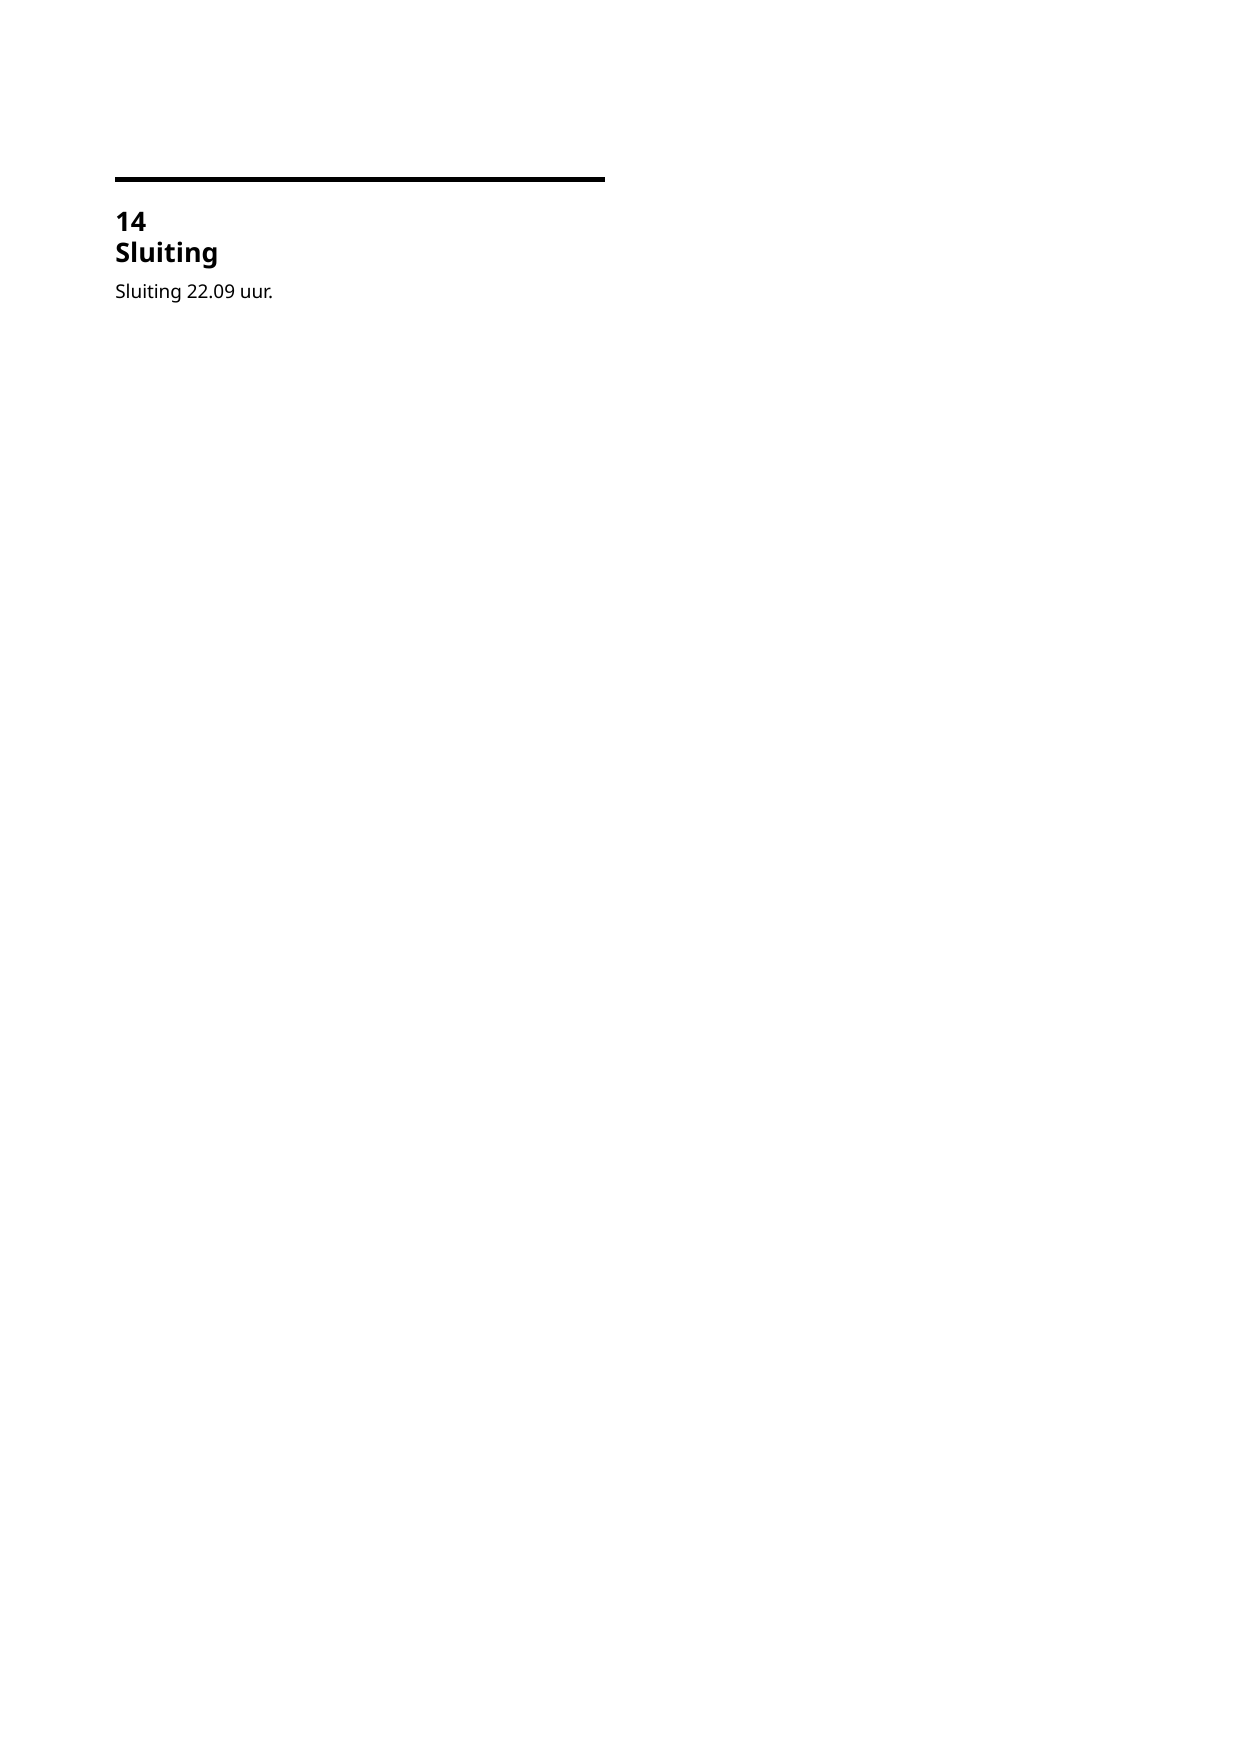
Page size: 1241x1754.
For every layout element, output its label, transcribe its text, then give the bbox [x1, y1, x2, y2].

text Sluiting 22.09 uur. [115, 283, 605, 302]
text Sluiting [115, 239, 605, 283]
text 14 [115, 203, 605, 239]
